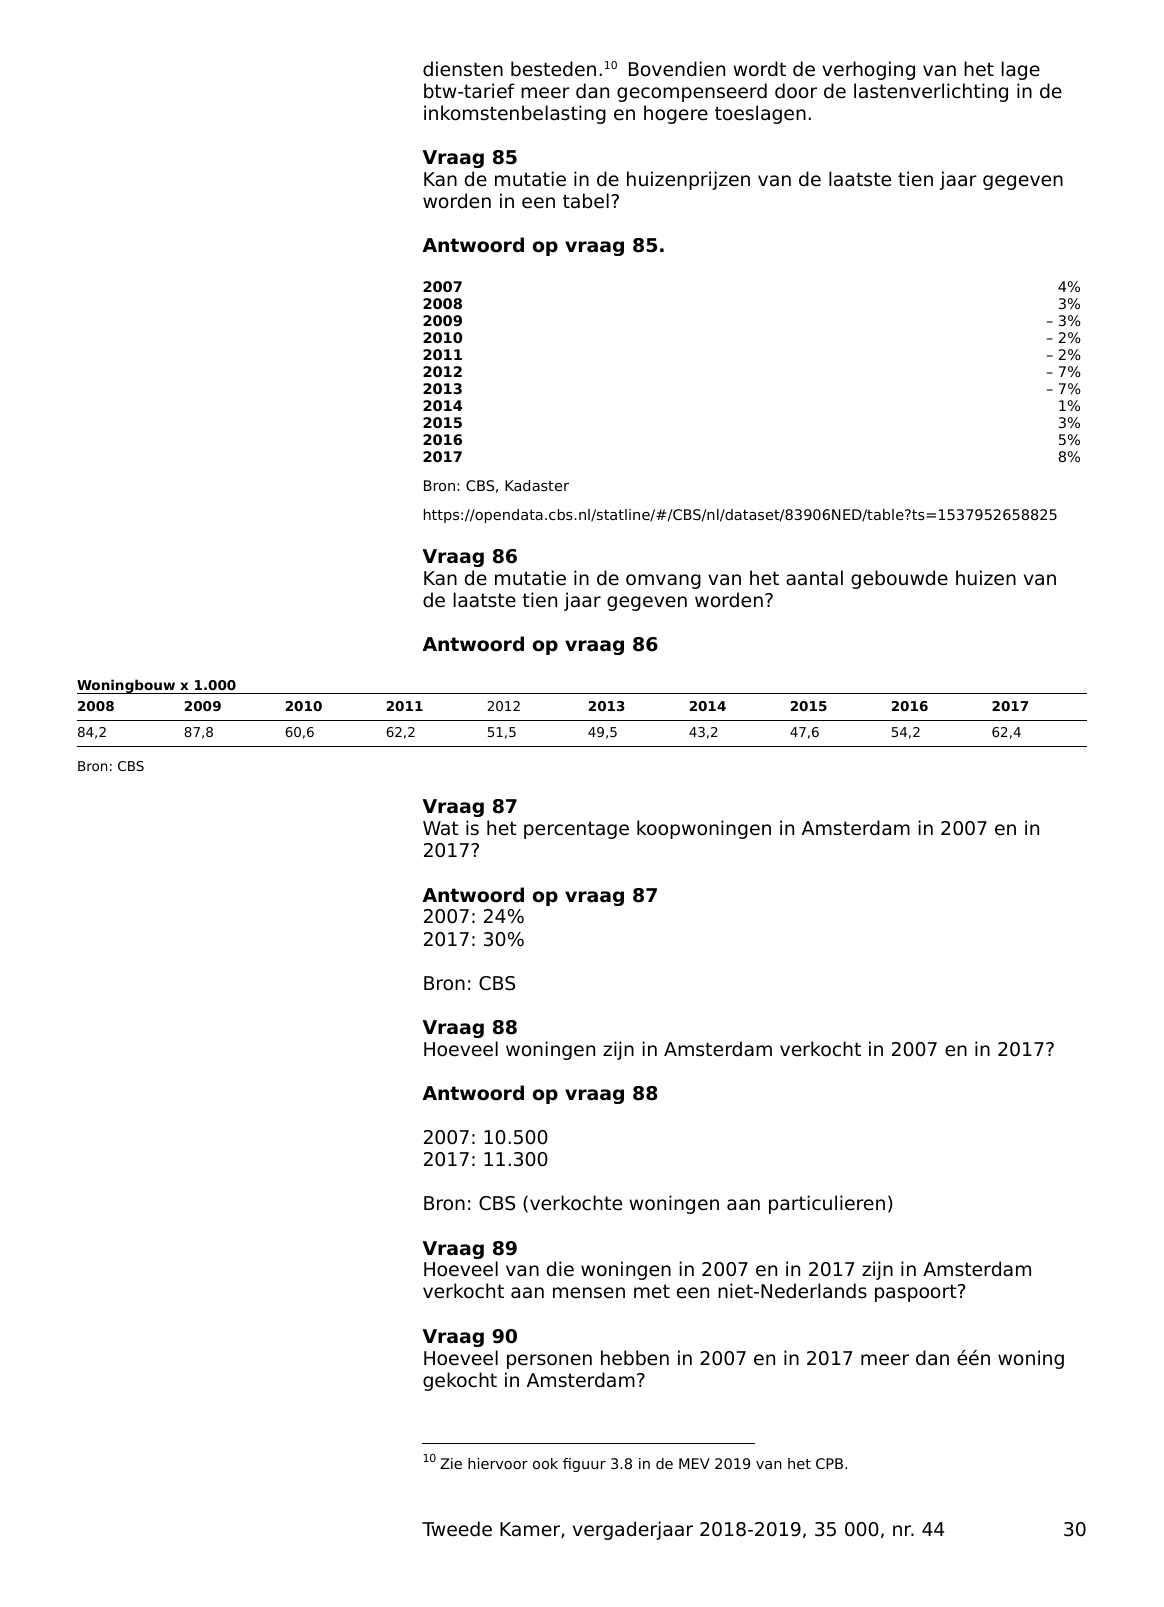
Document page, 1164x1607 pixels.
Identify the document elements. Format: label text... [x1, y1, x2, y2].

table_cell 2010 [279, 694, 380, 719]
table_header 2007 [422, 279, 746, 296]
text Kan de mutatie in de omvang van het aantal gebouwde huizen van de laatste tien jaar gegeven worden? [422, 568, 1087, 612]
text 2007: 10.500 [422, 1127, 1087, 1149]
table_cell – 2% [746, 330, 1087, 347]
table_cell 62,2 [380, 721, 481, 746]
text Hoeveel van die woningen in 2007 en in 2017 zijn in Amsterdam verkocht aan mensen met een niet-Nederlands paspoort? [422, 1259, 1087, 1303]
table_cell 2015 [422, 415, 746, 432]
text Vraag 85 [422, 147, 1087, 169]
table_cell Bron: CBS [77, 747, 1087, 774]
text Hoeveel woningen zijn in Amsterdam verkocht in 2007 en in 2017? [422, 1039, 1087, 1061]
text 2017: 30% [422, 928, 1087, 950]
text Wat is het percentage koopwoningen in Amsterdam in 2007 en in 2017? [422, 818, 1087, 862]
table_cell 60,6 [279, 721, 380, 746]
table_cell 5% [746, 432, 1087, 449]
text Antwoord op vraag 87 [422, 884, 1087, 906]
table_cell 3% [746, 296, 1087, 313]
table_cell 2017 [422, 449, 746, 466]
text Vraag 88 [422, 1017, 1087, 1039]
text Antwoord op vraag 85. [422, 235, 1087, 257]
table_header Woningbouw x 1.000 [77, 678, 1087, 693]
table_cell 1% [746, 398, 1087, 415]
table_cell 2008 [422, 296, 746, 313]
table_cell 2013 [422, 381, 746, 398]
text 2017: 11.300 [422, 1149, 1087, 1171]
table_cell 51,5 [481, 721, 582, 746]
table_cell – 7% [746, 364, 1087, 381]
table_cell 87,8 [178, 721, 279, 746]
text Zie hiervoor ook figuur 3.8 in de MEV 2019 van het CPB. [422, 1452, 1087, 1474]
table_cell 47,6 [784, 721, 884, 746]
text Bron: CBS (verkochte woningen aan particulieren) [422, 1193, 1087, 1215]
table_cell 2014 [683, 694, 783, 719]
text Vraag 90 [422, 1326, 1087, 1347]
table_cell – 2% [746, 347, 1087, 364]
text Bron: CBS [422, 973, 1087, 994]
table_cell 2009 [422, 313, 746, 330]
table_header 4% [746, 279, 1087, 296]
table_cell 49,5 [582, 721, 683, 746]
table_cell 54,2 [885, 721, 986, 746]
table_cell 2013 [582, 694, 683, 719]
table_cell 2014 [422, 398, 746, 415]
table_cell – 7% [746, 381, 1087, 398]
text Hoeveel personen hebben in 2007 en in 2017 meer dan één woning gekocht in Amsterdam? [422, 1347, 1087, 1391]
table_cell 2010 [422, 330, 746, 347]
table_cell 2012 [422, 364, 746, 381]
table_cell 2016 [885, 694, 986, 719]
table_cell 3% [746, 415, 1087, 432]
table_cell 2009 [178, 694, 279, 719]
table_cell Bron: CBS, Kadaster https://opendata.cbs.nl/statline/#/CBS/nl/dataset/83906NED/table?ts=1537952658825 [422, 466, 1087, 523]
table_cell – 3% [746, 313, 1087, 330]
table_cell 2012 [481, 694, 582, 719]
table_cell 2016 [422, 432, 746, 449]
table_cell 2015 [784, 694, 884, 719]
table_cell 2011 [422, 347, 746, 364]
text Vraag 89 [422, 1237, 1087, 1259]
table_cell 62,4 [986, 721, 1087, 746]
text Antwoord op vraag 86 [422, 634, 1087, 656]
table_cell 2017 [986, 694, 1087, 719]
table_cell 2011 [380, 694, 481, 719]
text Antwoord op vraag 88 [422, 1083, 1087, 1105]
text Vraag 87 [422, 796, 1087, 818]
table_cell 8% [746, 449, 1087, 466]
text Vraag 86 [422, 546, 1087, 568]
table_cell 43,2 [683, 721, 783, 746]
table_cell 2008 [77, 694, 178, 719]
table_cell 84,2 [77, 721, 178, 746]
text diensten besteden. Bovendien wordt de verhoging van het lage btw-tarief meer dan gecompenseerd door de lastenverlichting in de inkomstenbelasting en hogere toeslagen. [422, 59, 1087, 125]
text 2007: 24% [422, 906, 1087, 928]
text Kan de mutatie in de huizenprijzen van de laatste tien jaar gegeven worden in een tabel? [422, 169, 1087, 213]
